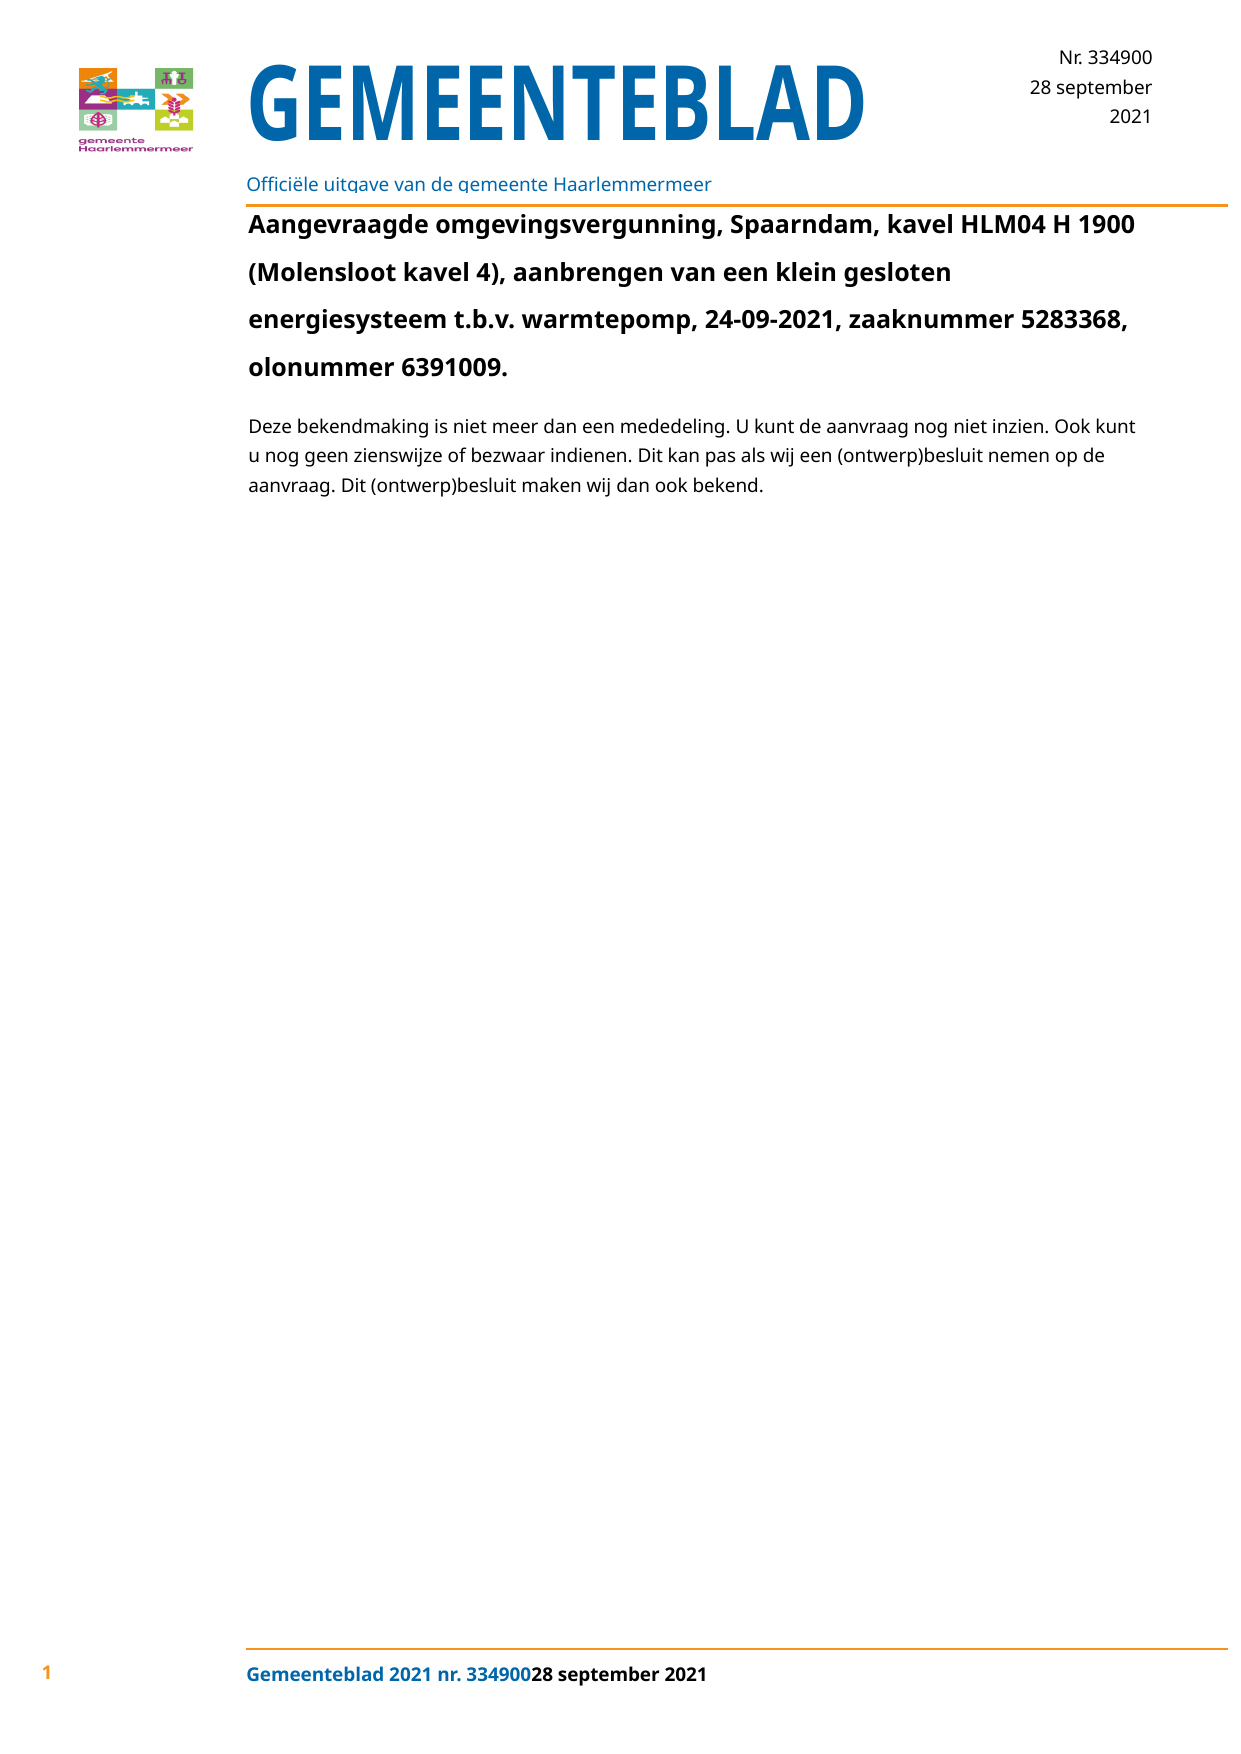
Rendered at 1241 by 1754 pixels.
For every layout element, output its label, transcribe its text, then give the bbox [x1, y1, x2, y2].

text Deze bekendmaking is niet meer dan een mededeling. U kunt de aanvraag nog niet inzien. Ook kunt u nog geen zienswijze of bezwaar indienen. Dit kan pas als wij een (ontwerp)besluit nemen op de aanvraag. Dit (ontwerp)besluit maken wij dan ook bekend. [248, 413, 1152, 498]
picture [41, 47, 231, 172]
text Aangevraagde omgevingsvergunning, Spaarndam, kavel HLM04 H 1900 (Molensloot kavel 4), aanbrengen van een klein gesloten energiesysteem t.b.v. warmtepomp, 24-09-2021, zaaknummer 5283368, olonummer 6391009. [248, 207, 1152, 384]
